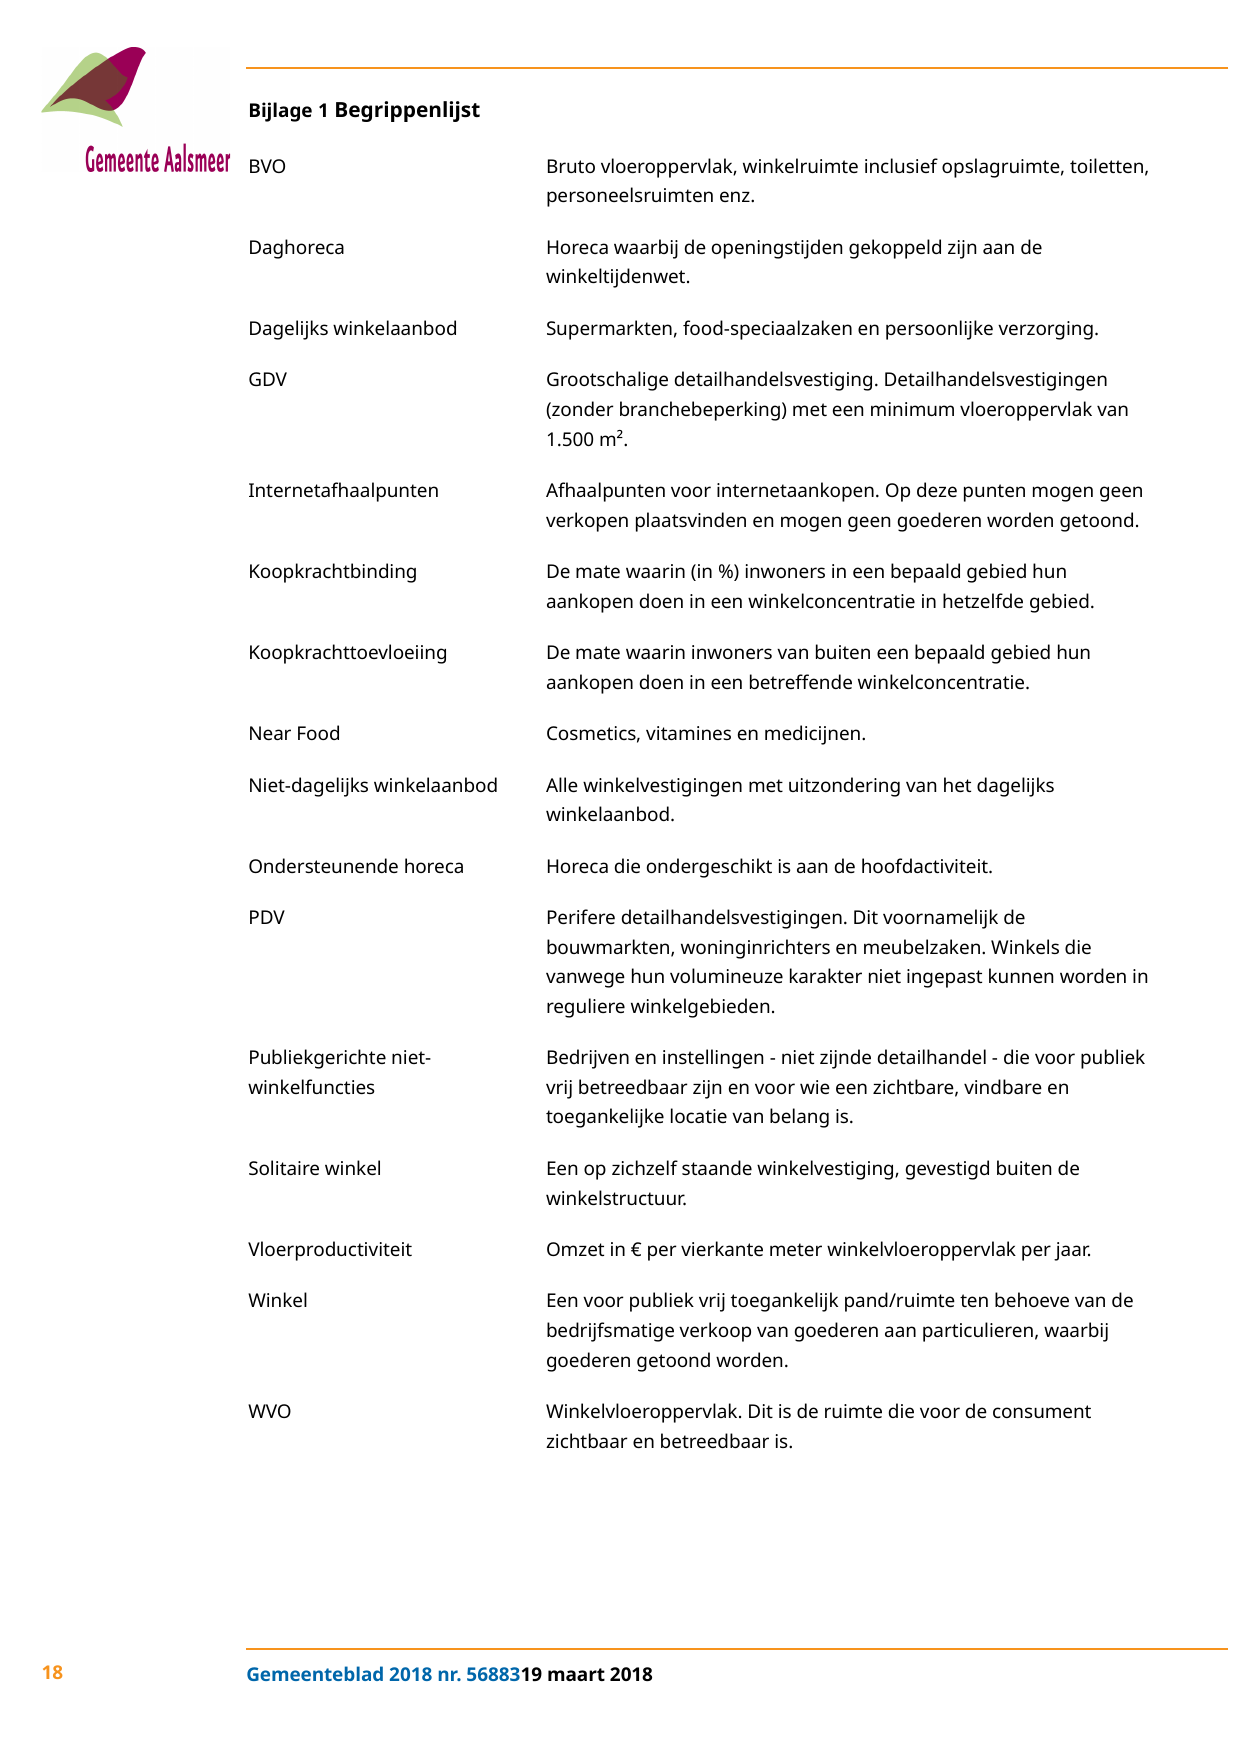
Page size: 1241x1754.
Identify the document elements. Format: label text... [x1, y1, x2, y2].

table_cell Cosmetics, vitamines en medicijnen. [546, 720, 1152, 746]
table_cell [248, 827, 546, 853]
table_cell [546, 879, 1152, 904]
table_cell Dagelijks winkelaanbod [248, 315, 546, 341]
table_cell [546, 614, 1152, 639]
table_cell [546, 289, 1152, 315]
table_header Bruto vloeroppervlak, winkelruimte inclusief opslagruimte, toiletten, personeelsruimten enz. [546, 153, 1152, 208]
table_cell Winkelvloeroppervlak. Dit is de ruimte die voor de consument zichtbaar en betreedbaar is. [546, 1398, 1152, 1453]
table_cell [248, 208, 546, 234]
table_cell [248, 746, 546, 772]
table_cell Niet-dagelijks winkelaanbod [248, 772, 546, 827]
table_cell Ondersteunende horeca [248, 853, 546, 878]
table_cell [546, 1262, 1152, 1288]
table_cell [248, 1129, 546, 1155]
table_cell [248, 1019, 546, 1044]
table_cell Alle winkelvestigingen met uitzondering van het dagelijks winkelaanbod. [546, 772, 1152, 827]
table_cell Koopkrachttoevloeiing [248, 639, 546, 694]
table_cell [546, 1210, 1152, 1236]
table_cell [546, 695, 1152, 720]
table_cell De mate waarin inwoners van buiten een bepaald gebied hun aankopen doen in een betreffende winkelconcentratie. [546, 639, 1152, 694]
table_cell Perifere detailhandelsvestigingen. Dit voornamelijk de bouwmarkten, woninginrichters en meubelzaken. Winkels die vanwege hun volumineuze karakter niet ingepast kunnen worden in reguliere winkelgebieden. [546, 904, 1152, 1019]
table_cell [248, 614, 546, 639]
table_cell Een op zichzelf staande winkelvestiging, gevestigd buiten de winkelstructuur. [546, 1155, 1152, 1210]
table_cell De mate waarin (in %) inwoners in een bepaald gebied hun aankopen doen in een winkelconcentratie in hetzelfde gebied. [546, 558, 1152, 613]
table_cell [248, 1373, 546, 1398]
table_cell Supermarkten, food-speciaalzaken en persoonlijke verzorging. [546, 315, 1152, 341]
table_cell Internetafhaalpunten [248, 477, 546, 532]
table_cell Horeca waarbij de openingstijden gekoppeld zijn aan de winkeltijdenwet. [546, 234, 1152, 289]
table_cell Bedrijven en instellingen - niet zijnde detailhandel - die voor publiek vrij betreedbaar zijn en voor wie een zichtbare, vindbare en toegankelijke locatie van belang is. [546, 1045, 1152, 1129]
table_cell [248, 533, 546, 558]
table_cell [248, 879, 546, 904]
table_cell [546, 1373, 1152, 1398]
table_cell [248, 289, 546, 315]
table_cell Publiekgerichte niet-winkelfuncties [248, 1045, 546, 1129]
table_cell GDV [248, 367, 546, 451]
table_cell PDV [248, 904, 546, 1019]
table_cell Winkel [248, 1288, 546, 1372]
table_cell Solitaire winkel [248, 1155, 546, 1210]
table_cell [546, 533, 1152, 558]
table_cell Een voor publiek vrij toegankelijk pand/ruimte ten behoeve van de bedrijfsmatige verkoop van goederen aan particulieren, waarbij goederen getoond worden. [546, 1288, 1152, 1372]
table_cell [546, 1129, 1152, 1155]
table_cell [546, 746, 1152, 772]
table_cell [546, 208, 1152, 234]
table_header BVO [248, 153, 546, 208]
picture [41, 47, 231, 172]
table_cell [546, 827, 1152, 853]
table_cell Grootschalige detailhandelsvestiging. Detailhandelsvestigingen (zonder branchebeperking) met een minimum vloeroppervlak van 1.500 m². [546, 367, 1152, 451]
table_cell [546, 341, 1152, 367]
table_cell [546, 1019, 1152, 1044]
text Bijlage 1 Begrippenlijst [248, 95, 1152, 123]
table_cell [248, 695, 546, 720]
table_cell [248, 1210, 546, 1236]
table_cell [248, 451, 546, 477]
table_cell Daghoreca [248, 234, 546, 289]
table_cell [248, 341, 546, 367]
table_cell Horeca die ondergeschikt is aan de hoofdactiviteit. [546, 853, 1152, 878]
table_cell Omzet in € per vierkante meter winkelvloeroppervlak per jaar. [546, 1236, 1152, 1262]
table_cell [248, 1262, 546, 1288]
table_cell [546, 451, 1152, 477]
table_cell Koopkrachtbinding [248, 558, 546, 613]
table_cell Near Food [248, 720, 546, 746]
table_cell Afhaalpunten voor internetaankopen. Op deze punten mogen geen verkopen plaatsvinden en mogen geen goederen worden getoond. [546, 477, 1152, 532]
table_cell WVO [248, 1398, 546, 1453]
table_cell Vloerproductiviteit [248, 1236, 546, 1262]
